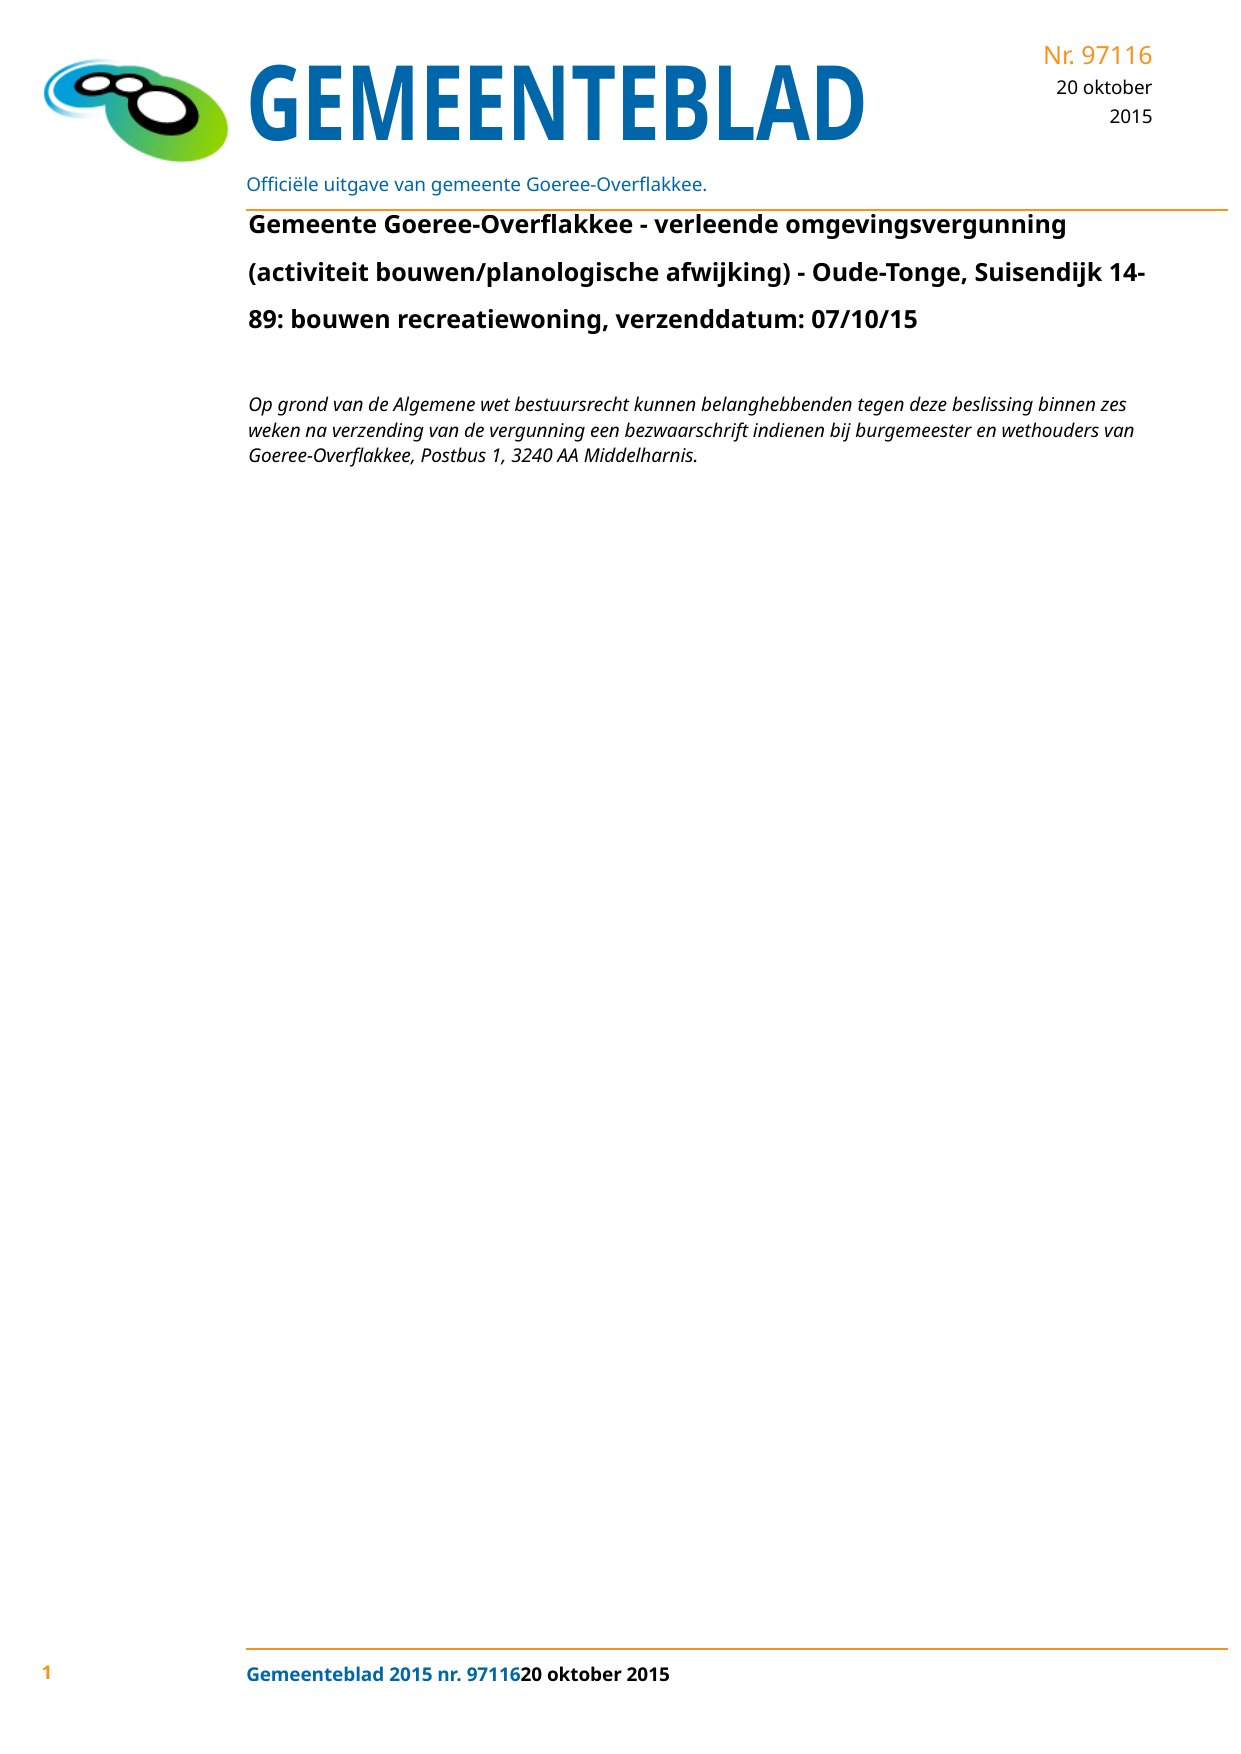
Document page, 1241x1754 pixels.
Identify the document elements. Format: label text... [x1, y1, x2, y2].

text Gemeente Goeree-Overflakkee - verleende omgevingsvergunning (activiteit bouwen/planologische afwijking) - Oude-Tonge, Suisendijk 14-89: bouwen recreatiewoning, verzenddatum: 07/10/15 [248, 211, 1152, 336]
text Op grond van de Algemene wet bestuursrecht kunnen belanghebbenden tegen deze beslissing binnen zes weken na verzending van de vergunning een bezwaarschrift indienen bij burgemeester en wethouders van Goeree-Overflakkee, Postbus 1, 3240 AA Middelharnis. [248, 391, 1152, 468]
picture [41, 47, 231, 172]
